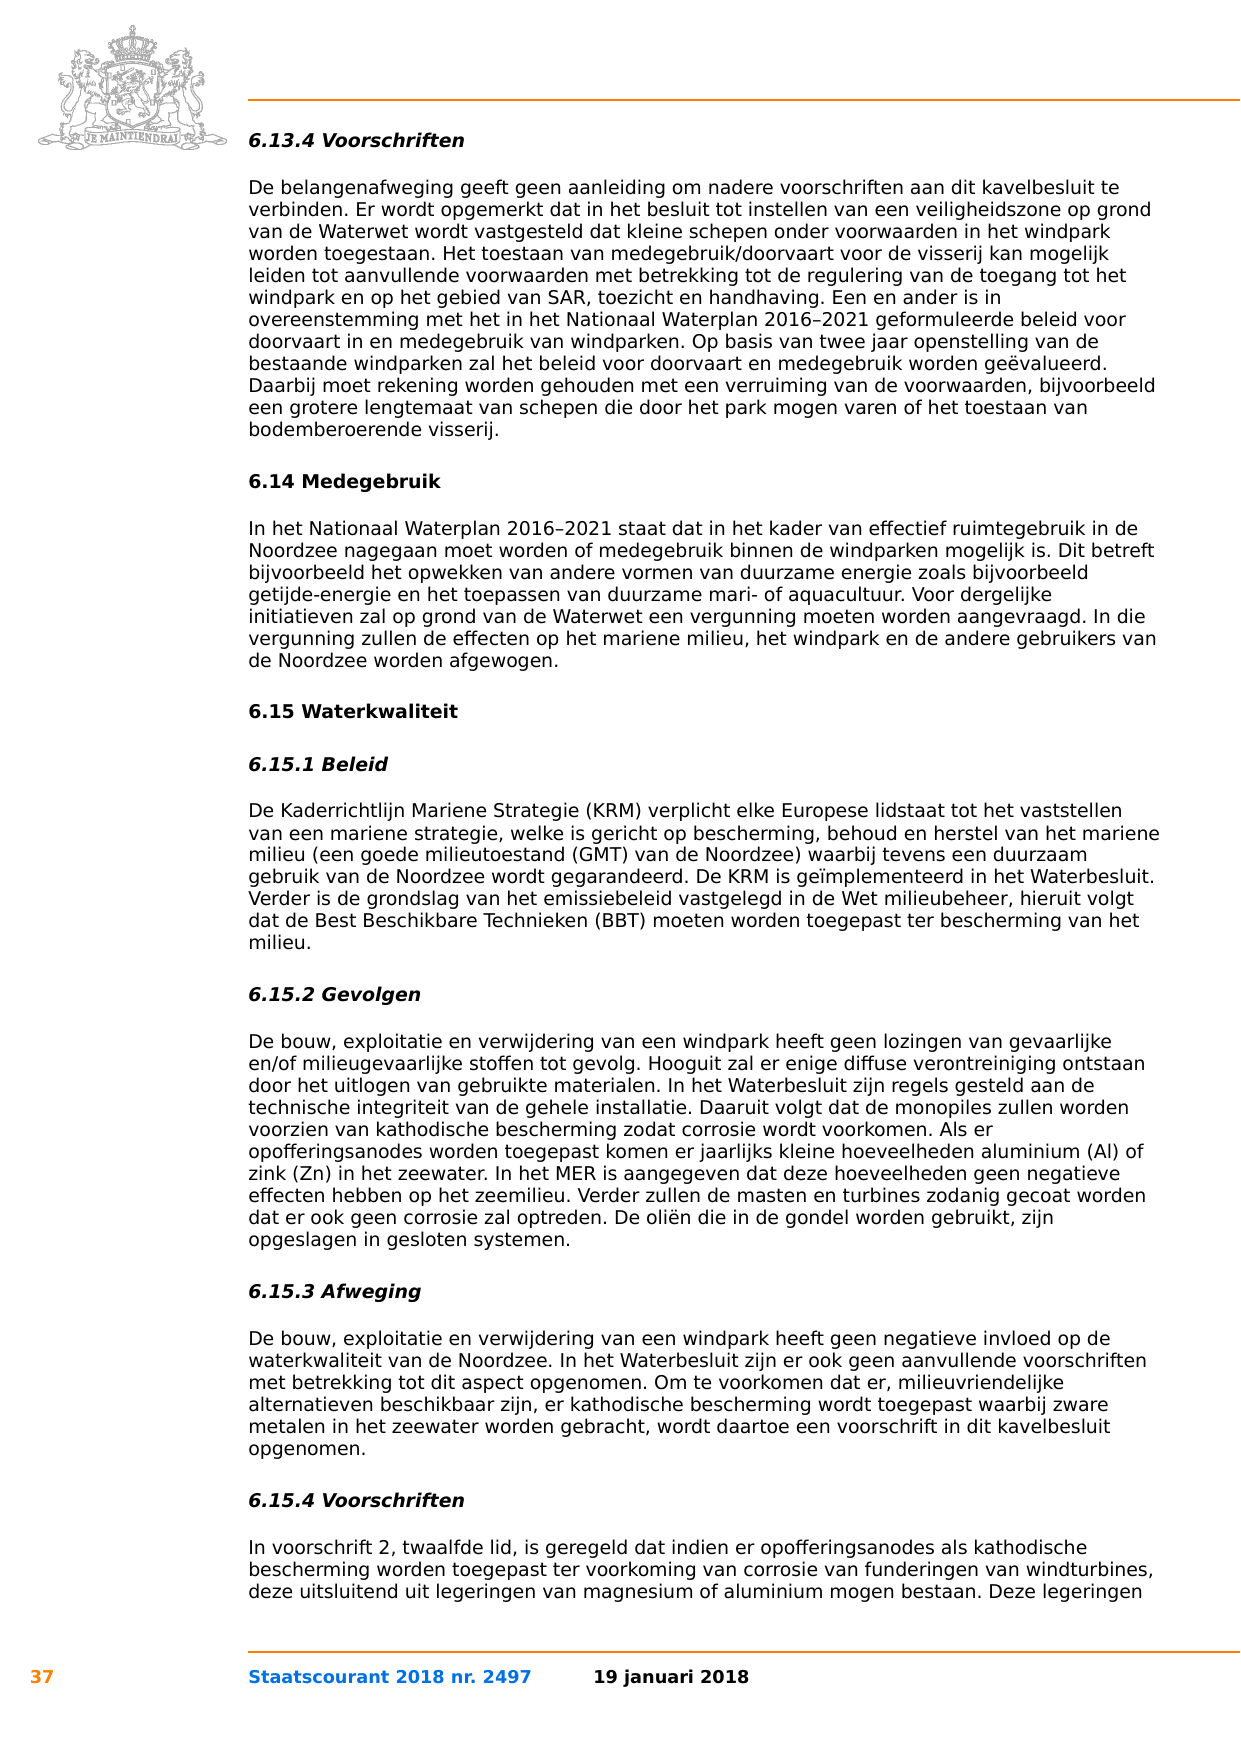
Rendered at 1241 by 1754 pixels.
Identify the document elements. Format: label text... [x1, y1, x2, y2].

text De Kaderrichtlijn Mariene Strategie (KRM) verplicht elke Europese lidstaat tot het vaststellen van een mariene strategie, welke is gericht op bescherming, behoud en herstel van het mariene milieu (een goede milieutoestand (GMT) van de Noordzee) waarbij tevens een duurzaam gebruik van de Noordzee wordt gegarandeerd. De KRM is geïmplementeerd in het Waterbesluit. Verder is de grondslag van het emissiebeleid vastgelegd in de Wet milieubeheer, hieruit volgt dat de Best Beschikbare Technieken (BBT) moeten worden toegepast ter bescherming van het milieu. [248, 800, 1163, 954]
text In voorschrift 2, twaalfde lid, is geregeld dat indien er opofferingsanodes als kathodische bescherming worden toegepast ter voorkoming van corrosie van funderingen van windturbines, deze uitsluitend uit legeringen van magnesium of aluminium mogen bestaan. Deze legeringen [248, 1537, 1163, 1603]
subtitle 6.15.1 Beleid [248, 753, 1163, 775]
subtitle 6.14 Medegebruik [248, 471, 1163, 493]
subtitle 6.15.4 Voorschriften [248, 1490, 1163, 1512]
picture [38, 25, 227, 150]
text De bouw, exploitatie en verwijdering van een windpark heeft geen lozingen van gevaarlijke en/of milieugevaarlijke stoffen tot gevolg. Hooguit zal er enige diffuse verontreiniging ontstaan door het uitlogen van gebruikte materialen. In het Waterbesluit zijn regels gesteld aan de technische integriteit van de gehele installatie. Daaruit volgt dat de monopiles zullen worden voorzien van kathodische bescherming zodat corrosie wordt voorkomen. Als er opofferingsanodes worden toegepast komen er jaarlijks kleine hoeveelheden aluminium (Al) of zink (Zn) in het zeewater. In het MER is aangegeven dat deze hoeveelheden geen negatieve effecten hebben op het zeemilieu. Verder zullen de masten en turbines zodanig gecoat worden dat er ook geen corrosie zal optreden. De oliën die in de gondel worden gebruikt, zijn opgeslagen in gesloten systemen. [248, 1031, 1163, 1251]
subtitle 6.15.2 Gevolgen [248, 984, 1163, 1006]
text De belangenafweging geeft geen aanleiding om nadere voorschriften aan dit kavelbesluit te verbinden. Er wordt opgemerkt dat in het besluit tot instellen van een veiligheidszone op grond van de Waterwet wordt vastgesteld dat kleine schepen onder voorwaarden in het windpark worden toegestaan. Het toestaan van medegebruik/doorvaart voor de visserij kan mogelijk leiden tot aanvullende voorwaarden met betrekking tot de regulering van de toegang tot het windpark en op het gebied van SAR, toezicht en handhaving. Een en ander is in overeenstemming met het in het Nationaal Waterplan 2016–2021 geformuleerde beleid voor doorvaart in en medegebruik van windparken. Op basis van twee jaar openstelling van de bestaande windparken zal het beleid voor doorvaart en medegebruik worden geëvalueerd. Daarbij moet rekening worden gehouden met een verruiming van de voorwaarden, bijvoorbeeld een grotere lengtemaat van schepen die door het park mogen varen of het toestaan van bodemberoerende visserij. [248, 177, 1163, 441]
subtitle 6.15 Waterkwaliteit [248, 701, 1163, 723]
subtitle 6.13.4 Voorschriften [248, 130, 1163, 152]
subtitle 6.15.3 Afweging [248, 1281, 1163, 1303]
text In het Nationaal Waterplan 2016–2021 staat dat in het kader van effectief ruimtegebruik in de Noordzee nagegaan moet worden of medegebruik binnen de windparken mogelijk is. Dit betreft bijvoorbeeld het opwekken van andere vormen van duurzame energie zoals bijvoorbeeld getijde-energie en het toepassen van duurzame mari- of aquacultuur. Voor dergelijke initiatieven zal op grond van de Waterwet een vergunning moeten worden aangevraagd. In die vergunning zullen de effecten op het mariene milieu, het windpark en de andere gebruikers van de Noordzee worden afgewogen. [248, 518, 1163, 671]
text De bouw, exploitatie en verwijdering van een windpark heeft geen negatieve invloed op de waterkwaliteit van de Noordzee. In het Waterbesluit zijn er ook geen aanvullende voorschriften met betrekking tot dit aspect opgenomen. Om te voorkomen dat er, milieuvriendelijke alternatieven beschikbaar zijn, er kathodische bescherming wordt toegepast waarbij zware metalen in het zeewater worden gebracht, wordt daartoe een voorschrift in dit kavelbesluit opgenomen. [248, 1328, 1163, 1460]
